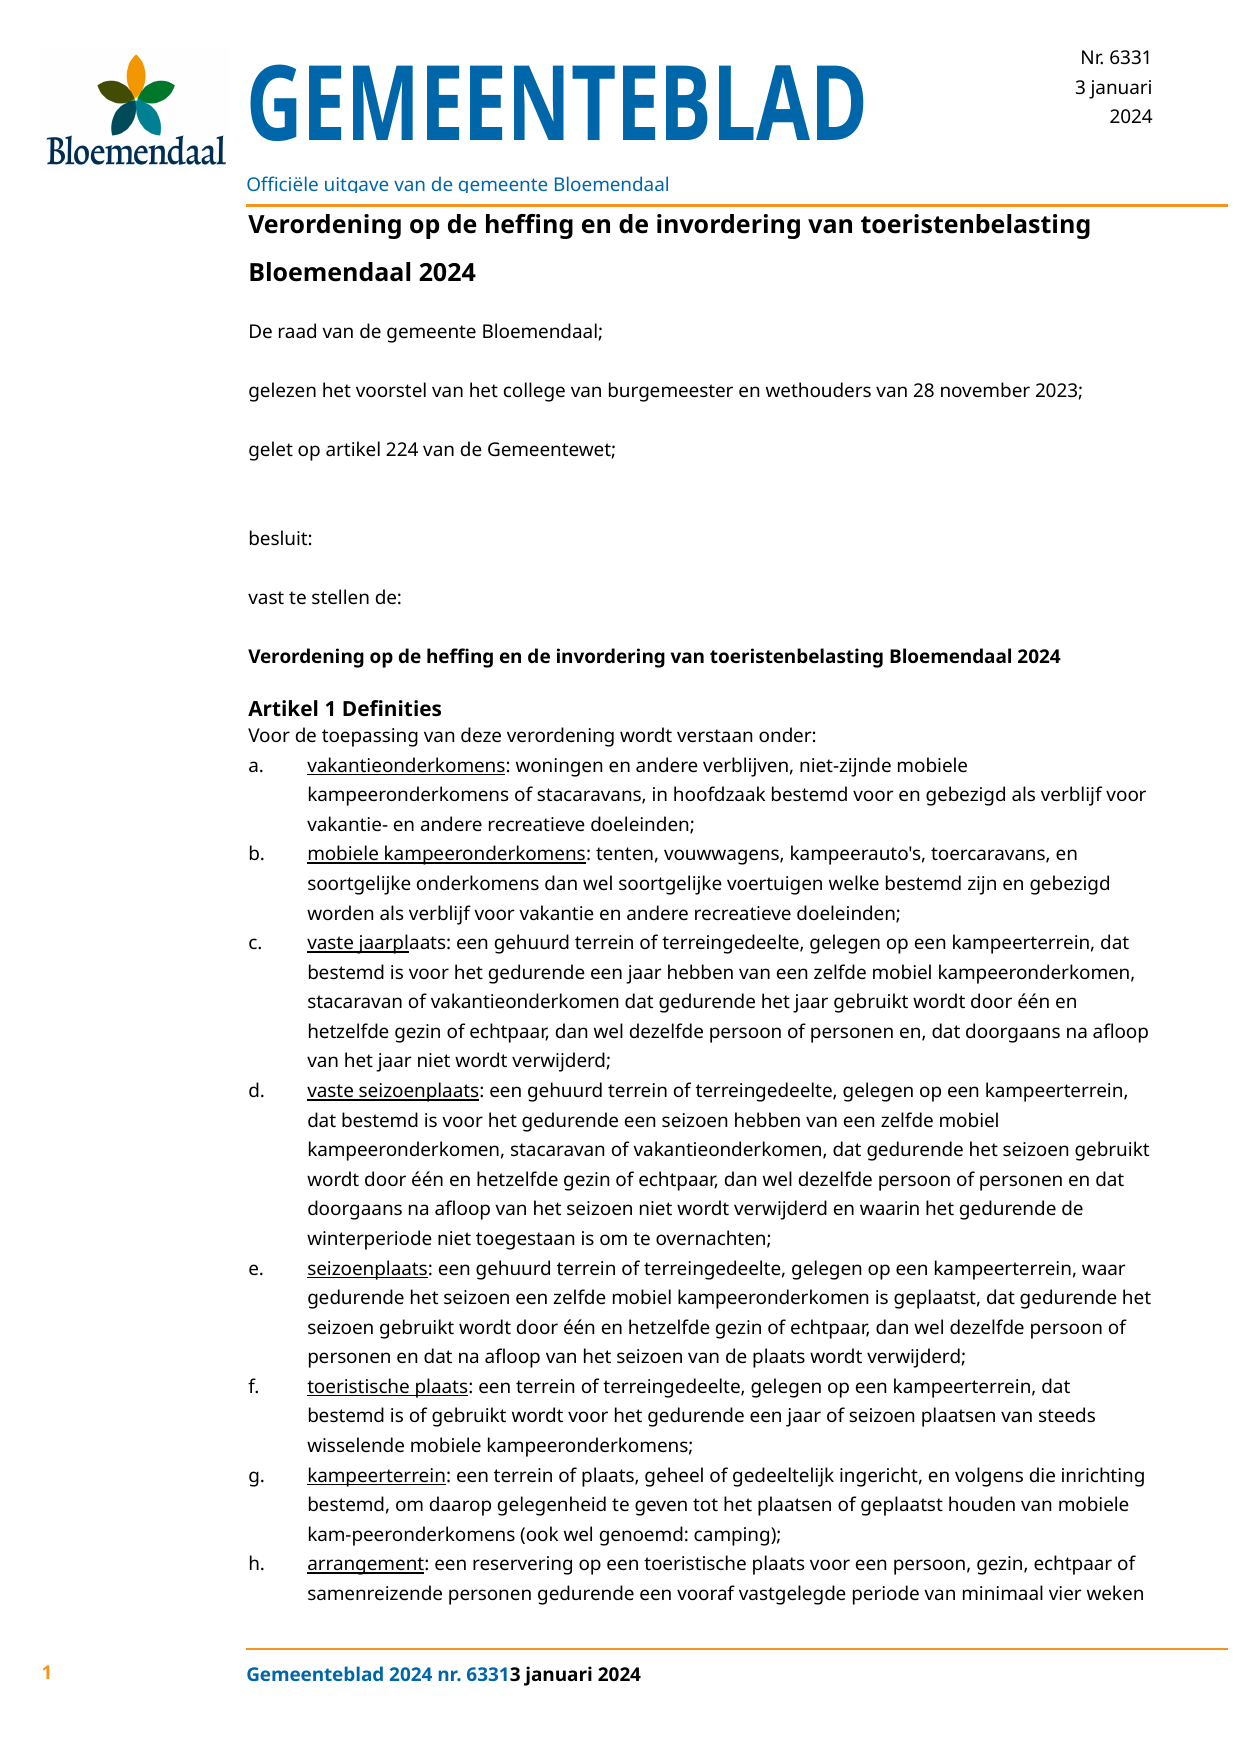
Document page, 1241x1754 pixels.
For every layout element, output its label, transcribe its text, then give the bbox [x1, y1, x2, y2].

list vakantieonderkomens: woningen en andere verblijven, niet-zijnde mobiele kampeeronderkomens of stacaravans, in hoofdzaak bestemd voor en gebezigd als verblijf voor vakantie- en andere recreatieve doeleinden; [248, 752, 1152, 837]
text Voor de toepassing van deze verordening wordt verstaan onder: [248, 722, 1152, 748]
text vast te stellen de: [248, 584, 1152, 610]
text De raad van de gemeente Bloemendaal; [248, 318, 1152, 344]
list toeristische plaats: een terrein of terreingedeelte, gelegen op een kampeerterrein, dat bestemd is of gebruikt wordt voor het gedurende een jaar of seizoen plaatsen van steeds wisselende mobiele kampeeronderkomens; [248, 1373, 1152, 1458]
text besluit: [248, 525, 1152, 551]
list seizoenplaats: een gehuurd terrein of terreingedeelte, gelegen op een kampeerterrein, waar gedurende het seizoen een zelfde mobiel kampeeronderkomen is geplaatst, dat gedurende het seizoen gebruikt wordt door één en hetzelfde gezin of echtpaar, dan wel dezelfde persoon of personen en dat na afloop van het seizoen van de plaats wordt verwijderd; [248, 1255, 1152, 1369]
list mobiele kampeeronderkomens: tenten, vouwwagens, kampeerauto's, toercaravans, en soortgelijke onderkomens dan wel soortgelijke voertuigen welke bestemd zijn en gebezigd worden als verblijf voor vakantie en andere recreatieve doeleinden; [248, 841, 1152, 925]
text gelezen het voorstel van het college van burgemeester en wethouders van 28 november 2023; [248, 377, 1152, 403]
list vaste seizoenplaats: een gehuurd terrein of terreingedeelte, gelegen op een kampeerterrein, dat bestemd is voor het gedurende een seizoen hebben van een zelfde mobiel kampeeronderkomen, stacaravan of vakantieonderkomen, dat gedurende het seizoen gebruikt wordt door één en hetzelfde gezin of echtpaar, dan wel dezelfde persoon of personen en dat doorgaans na afloop van het seizoen niet wordt verwijderd en waarin het gedurende de winterperiode niet toegestaan is om te overnachten; [248, 1077, 1152, 1251]
list vaste jaarplaats: een gehuurd terrein of terreingedeelte, gelegen op een kampeerterrein, dat bestemd is voor het gedurende een jaar hebben van een zelfde mobiel kampeeronderkomen, stacaravan of vakantieonderkomen dat gedurende het jaar gebruikt wordt door één en hetzelfde gezin of echtpaar, dan wel dezelfde persoon of personen en, dat doorgaans na afloop van het jaar niet wordt verwijderd; [248, 929, 1152, 1073]
text Verordening op de heffing en de invordering van toeristenbelasting Bloemendaal 2024 [248, 207, 1152, 288]
list kampeerterrein: een terrein of plaats, geheel of gedeeltelijk ingericht, en volgens die inrichting bestemd, om daarop gelegenheid te geven tot het plaatsen of geplaatst houden van mobiele kam-peeronderkomens (ook wel genoemd: camping); [248, 1462, 1152, 1547]
text Verordening op de heffing en de invordering van toeristenbelasting Bloemendaal 2024 [248, 643, 1152, 669]
text Artikel 1 Definities [248, 694, 1152, 722]
text gelet op artikel 224 van de Gemeentewet; [248, 436, 1152, 462]
list arrangement: een reservering op een toeristische plaats voor een persoon, gezin, echtpaar of samenreizende personen gedurende een vooraf vastgelegde periode van minimaal vier weken [248, 1551, 1152, 1606]
picture [41, 47, 231, 172]
